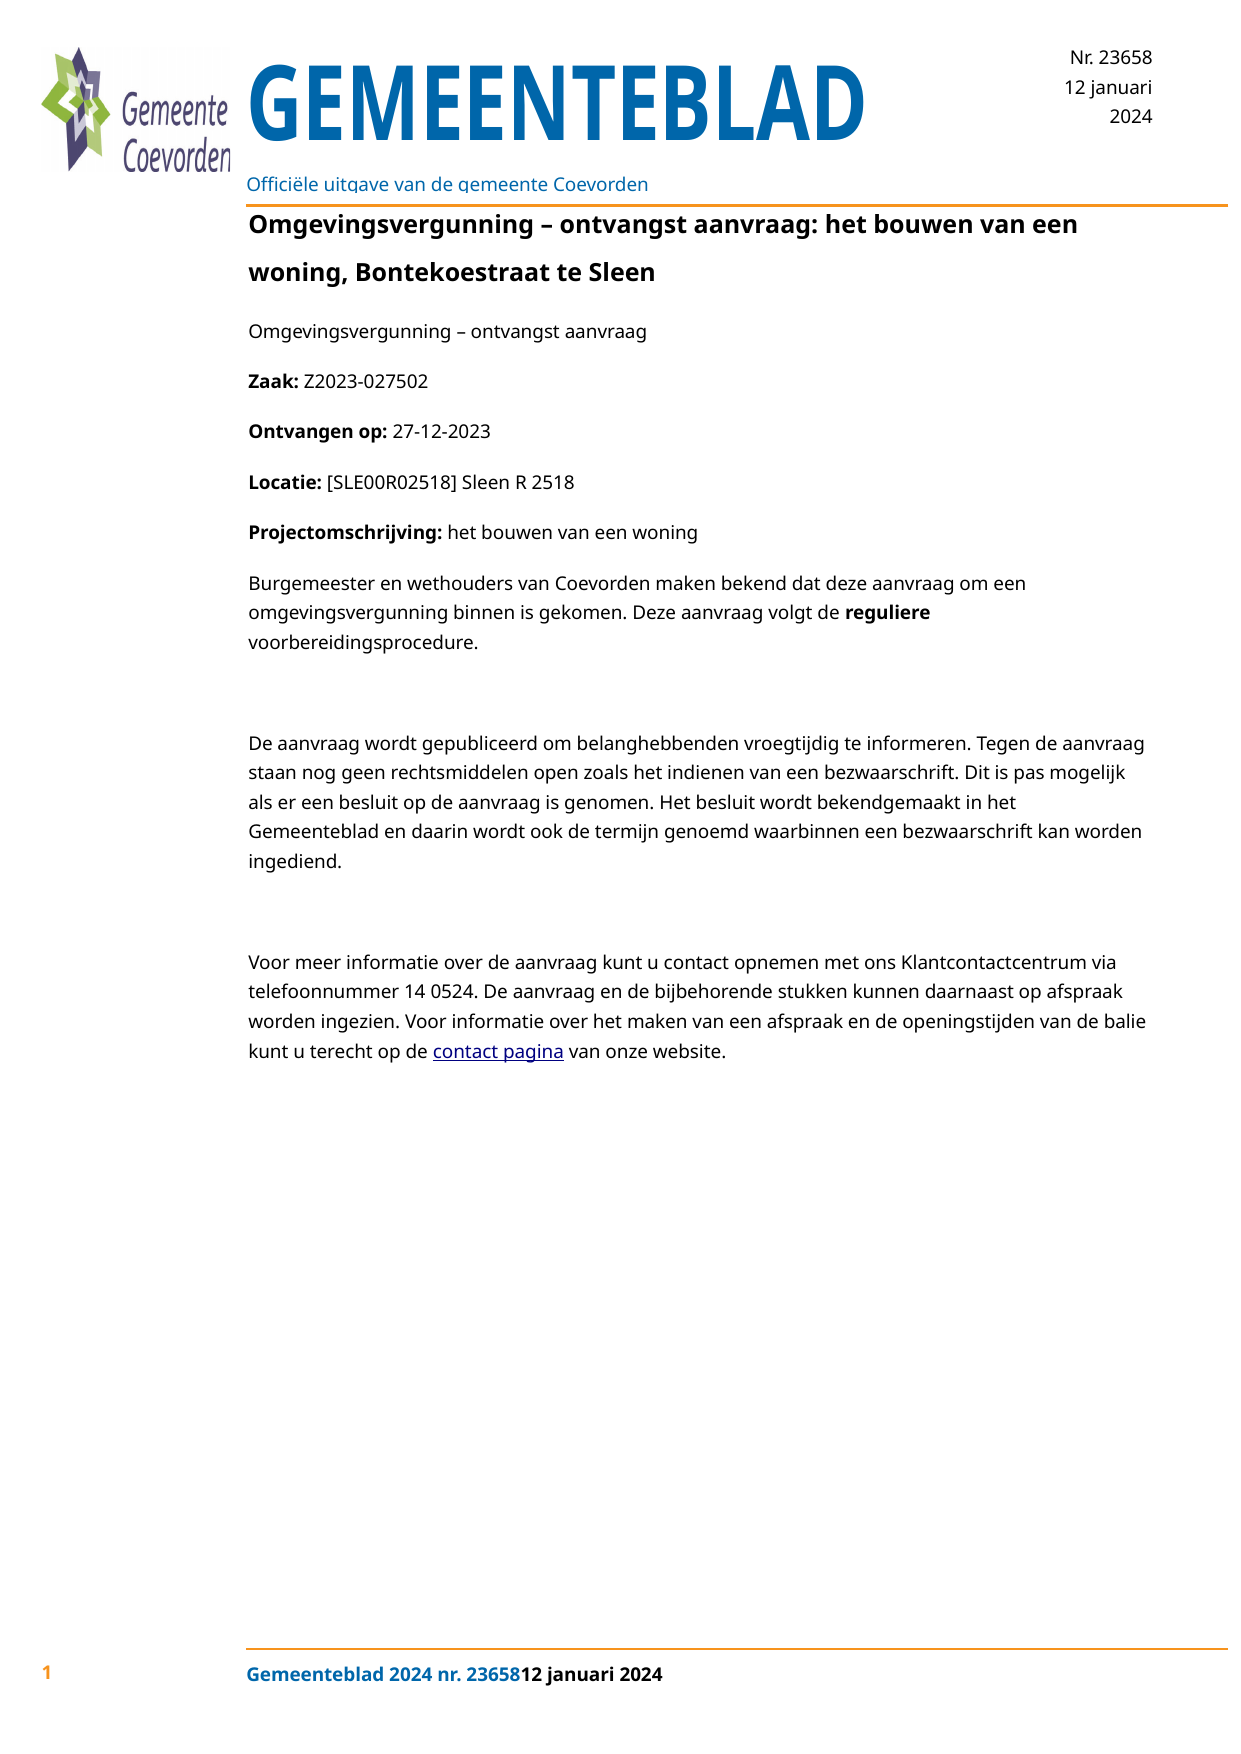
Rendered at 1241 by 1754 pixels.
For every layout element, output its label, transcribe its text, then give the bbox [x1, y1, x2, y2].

text Zaak: Z2023-027502 [248, 368, 1152, 394]
text Locatie: [SLE00R02518] Sleen R 2518 [248, 469, 1152, 495]
text Ontvangen op: 27-12-2023 [248, 419, 1152, 444]
picture [41, 47, 231, 172]
text Projectomschrijving: het bouwen van een woning [248, 519, 1152, 545]
text Voor meer informatie over de aanvraag kunt u contact opnemen met ons Klantcontactcentrum via telefoonnummer 14 0524. De aanvraag en de bijbehorende stukken kunnen daarnaast op afspraak worden ingezien. Voor informatie over het maken van een afspraak en de openingstijden van de balie kunt u terecht op de contact pagina van onze website. [248, 949, 1152, 1064]
text Burgemeester en wethouders van Coevorden maken bekend dat deze aanvraag om een omgevingsvergunning binnen is gekomen. Deze aanvraag volgt de reguliere voorbereidingsprocedure. [248, 570, 1152, 655]
text Omgevingsvergunning – ontvangst aanvraag [248, 318, 1152, 344]
text Omgevingsvergunning – ontvangst aanvraag: het bouwen van een woning, Bontekoestraat te Sleen [248, 207, 1152, 288]
text De aanvraag wordt gepubliceerd om belanghebbenden vroegtijdig te informeren. Tegen de aanvraag staan nog geen rechtsmiddelen open zoals het indienen van een bezwaarschrift. Dit is pas mogelijk als er een besluit op de aanvraag is genomen. Het besluit wordt bekendgemaakt in het Gemeenteblad en daarin wordt ook de termijn genoemd waarbinnen een bezwaarschrift kan worden ingediend. [248, 730, 1152, 874]
